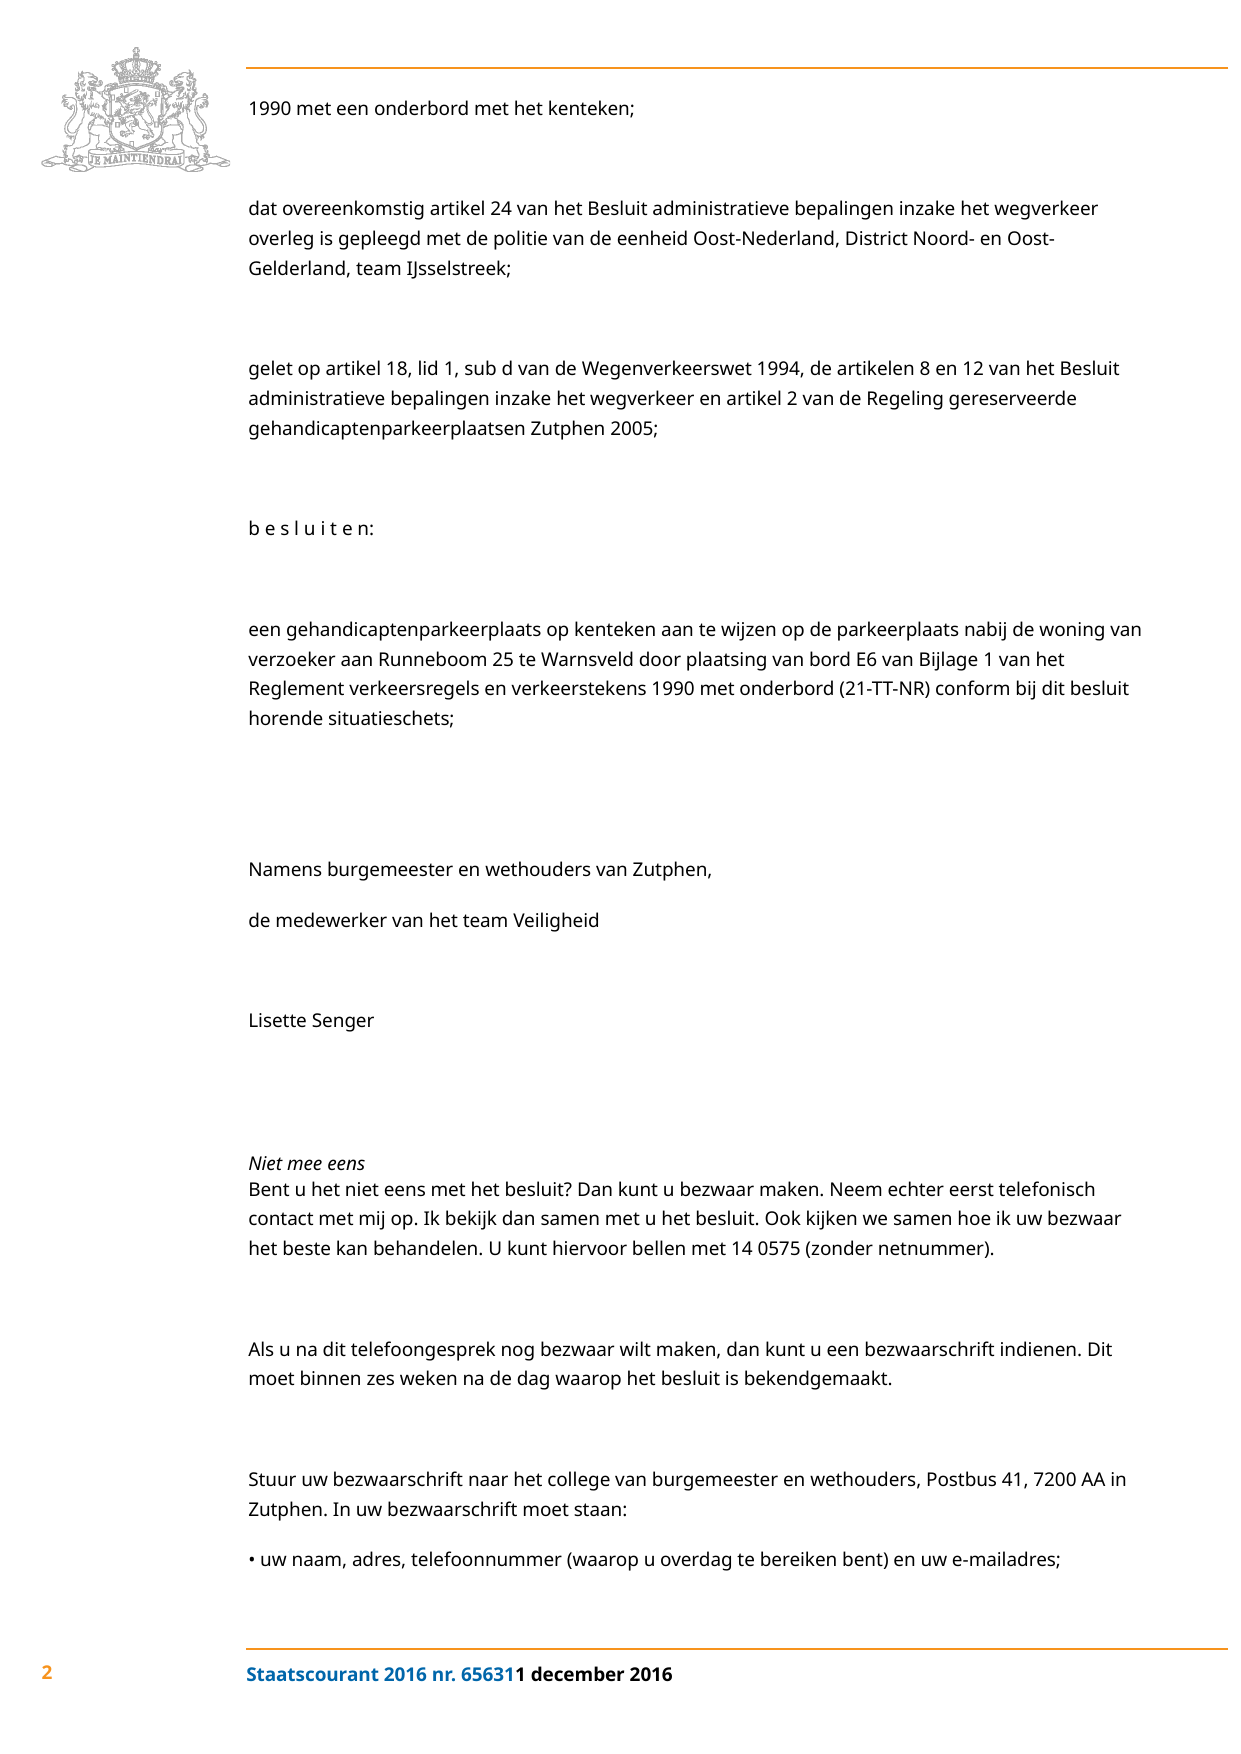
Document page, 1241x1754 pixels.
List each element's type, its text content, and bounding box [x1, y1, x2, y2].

text 1990 met een onderbord met het kenteken; [248, 95, 1152, 121]
text dat overeenkomstig artikel 24 van het Besluit administratieve bepalingen inzake het wegverkeer overleg is gepleegd met de politie van de eenheid Oost-Nederland, District Noord- en Oost-Gelderland, team IJsselstreek; [248, 196, 1152, 281]
text gelet op artikel 18, lid 1, sub d van de Wegenverkeerswet 1994, de artikelen 8 en 12 van het Besluit administratieve bepalingen inzake het wegverkeer en artikel 2 van de Regeling gereserveerde gehandicaptenparkeerplaatsen Zutphen 2005; [248, 356, 1152, 441]
text • uw naam, adres, telefoonnummer (waarop u overdag te bereiken bent) en uw e-mailadres; [248, 1546, 1152, 1572]
text Lisette Senger [248, 1008, 1152, 1033]
text de medewerker van het team Veiligheid [248, 907, 1152, 933]
text Stuur uw bezwaarschrift naar het college van burgemeester en wethouders, Postbus 41, 7200 AA in Zutphen. In uw bezwaarschrift moet staan: [248, 1466, 1152, 1522]
text Als u na dit telefoongesprek nog bezwaar wilt maken, dan kunt u een bezwaarschrift indienen. Dit moet binnen zes weken na de dag waarop het besluit is bekendgemaakt. [248, 1336, 1152, 1391]
text Namens burgemeester en wethouders van Zutphen, [248, 856, 1152, 882]
text een gehandicaptenparkeerplaats op kenteken aan te wijzen op de parkeerplaats nabij de woning van verzoeker aan Runneboom 25 te Warnsveld door plaatsing van bord E6 van Bijlage 1 van het Reglement verkeersregels en verkeerstekens 1990 met onderbord (21-TT-NR) conform bij dit besluit horende situatieschets; [248, 616, 1152, 731]
text b e s l u i t e n: [248, 516, 1152, 541]
text Niet mee eens [248, 1150, 1152, 1176]
picture [41, 47, 231, 172]
text Bent u het niet eens met het besluit? Dan kunt u bezwaar maken. Neem echter eerst telefonisch contact met mij op. Ik bekijk dan samen met u het besluit. Ook kijken we samen hoe ik uw bezwaar het beste kan behandelen. U kunt hiervoor bellen met 14 0575 (zonder netnummer). [248, 1176, 1152, 1261]
